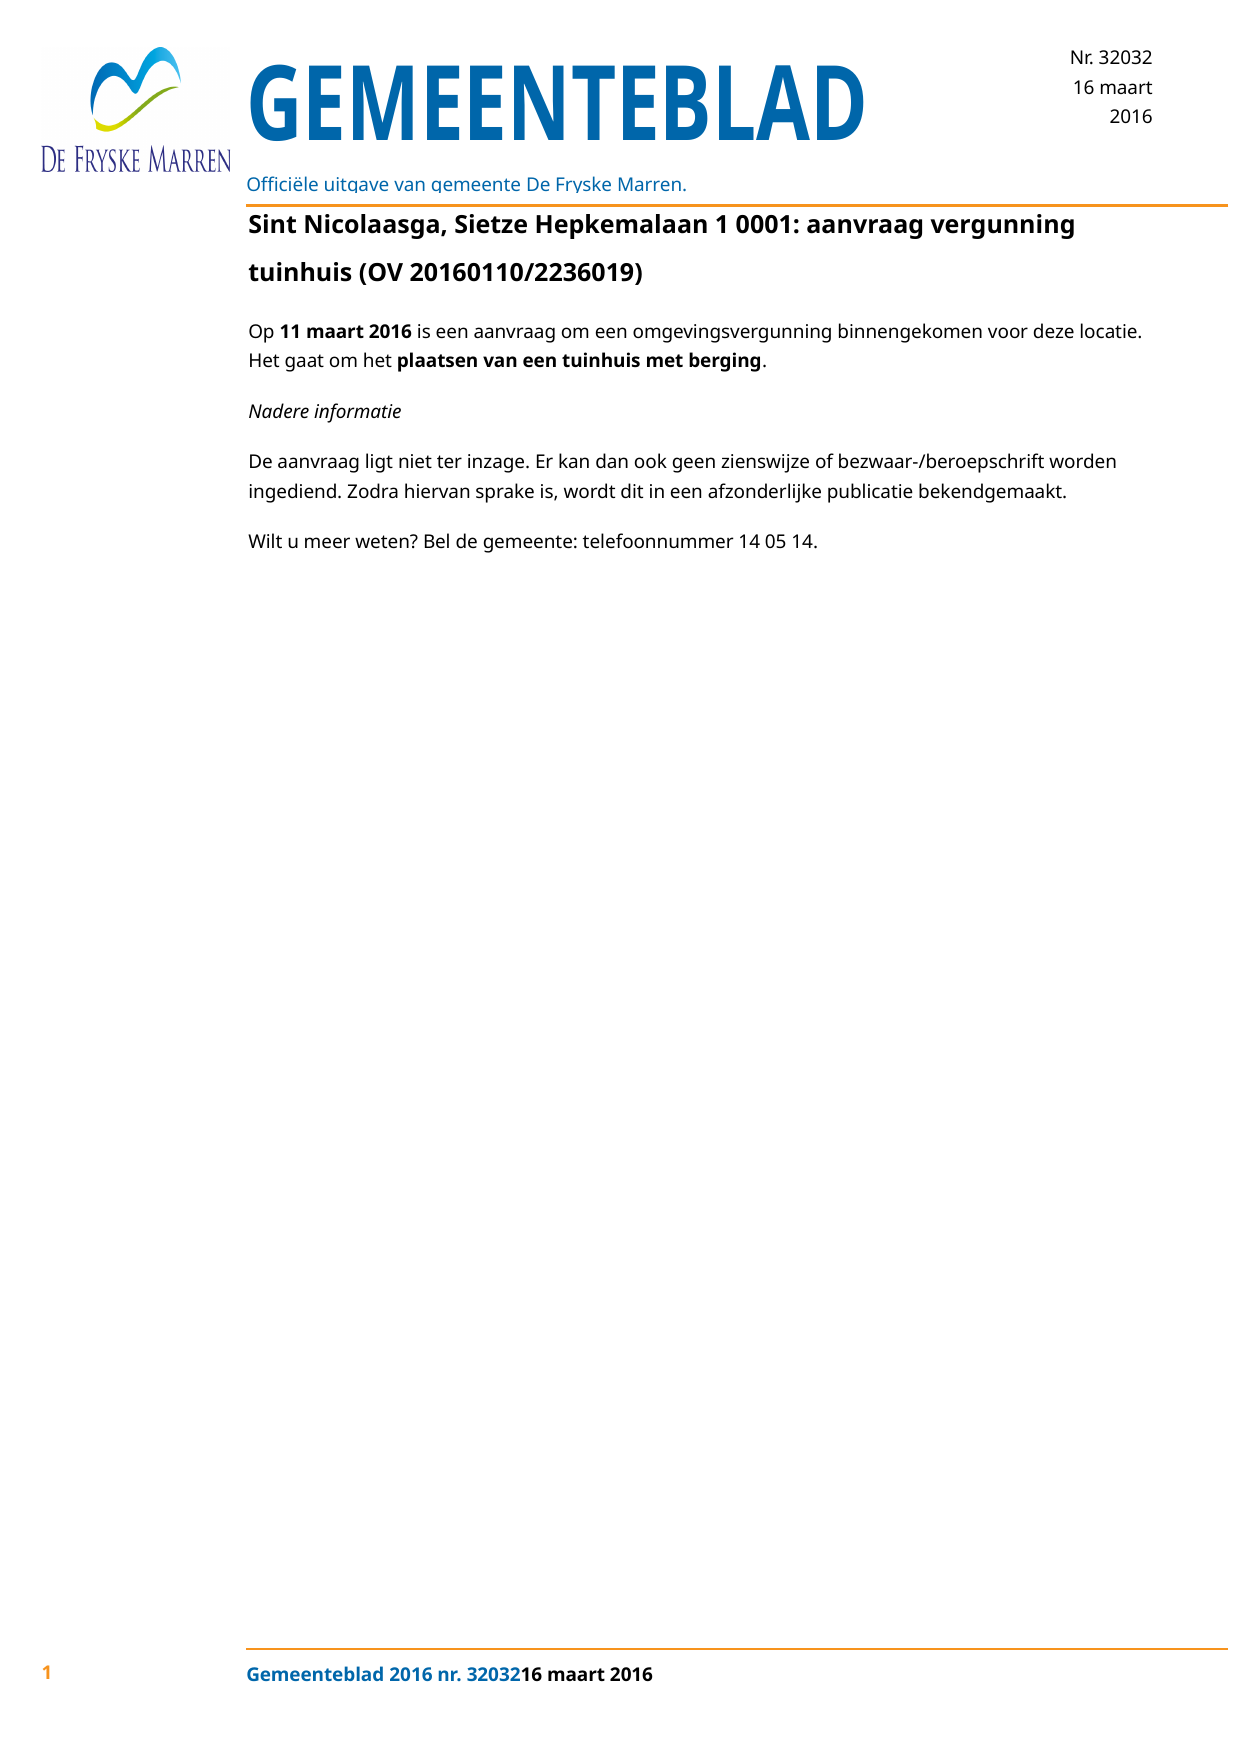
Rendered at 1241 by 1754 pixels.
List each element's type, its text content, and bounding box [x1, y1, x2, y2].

picture [41, 47, 231, 172]
text Nadere informatie [248, 398, 1152, 424]
text Wilt u meer weten? Bel de gemeente: telefoonnummer 14 05 14. [248, 528, 1152, 554]
text Sint Nicolaasga, Sietze Hepkemalaan 1 0001: aanvraag vergunning tuinhuis (OV 20160110/2236019) [248, 207, 1152, 288]
text Op 11 maart 2016 is een aanvraag om een omgevingsvergunning binnengekomen voor deze locatie. Het gaat om het plaatsen van een tuinhuis met berging. [248, 318, 1152, 373]
text De aanvraag ligt niet ter inzage. Er kan dan ook geen zienswijze of bezwaar-/beroepschrift worden ingediend. Zodra hiervan sprake is, wordt dit in een afzonderlijke publicatie bekendgemaakt. [248, 448, 1152, 504]
